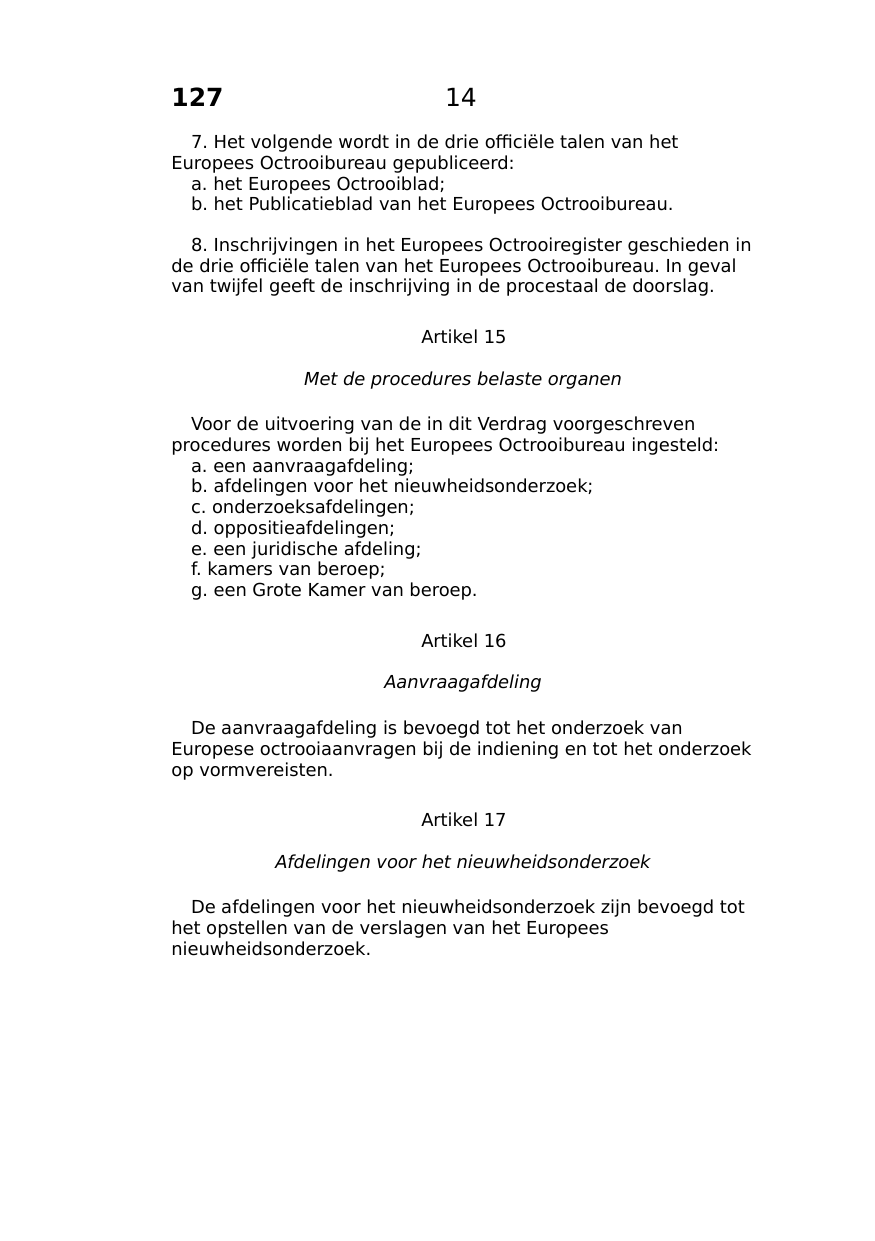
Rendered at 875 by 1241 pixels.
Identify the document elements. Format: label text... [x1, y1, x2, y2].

text Voor de uitvoering van de in dit Verdrag voorgeschreven procedures worden bij het Europees Octrooibureau ingesteld: [171, 414, 756, 456]
text e. een juridische afdeling; [171, 538, 756, 559]
text b. het Publicatieblad van het Europees Octrooibureau. [171, 194, 756, 215]
text c. onderzoeksafdelingen; [171, 497, 756, 518]
text f. kamers van beroep; [171, 559, 756, 580]
subtitle Artikel 16 Aanvraagafdeling [171, 631, 756, 693]
text De afdelingen voor het nieuwheidsonderzoek zijn bevoegd tot het opstellen van de verslagen van het Europees nieuwheidsonderzoek. [171, 897, 756, 959]
text d. oppositieafdelingen; [171, 518, 756, 538]
text De aanvraagafdeling is bevoegd tot het onderzoek van Europese octrooiaanvragen bij de indiening en tot het onderzoek op vormvereisten. [171, 718, 756, 780]
text b. afdelingen voor het nieuwheidsonderzoek; [171, 476, 756, 497]
text 7. Het volgende wordt in de drie officiële talen van het Europees Octrooibureau gepubliceerd: [171, 132, 756, 173]
text 8. Inschrijvingen in het Europees Octrooiregister geschieden in de drie officiële talen van het Europees Octrooibureau. In geval van twijfel geeft de inschrijving in de procestaal de doorslag. [171, 235, 756, 297]
subtitle Artikel 15 Met de procedures belaste organen [171, 327, 756, 389]
text a. een aanvraagafdeling; [171, 456, 756, 476]
text g. een Grote Kamer van beroep. [171, 580, 756, 601]
text a. het Europees Octrooiblad; [171, 173, 756, 194]
subtitle Artikel 17 Afdelingen voor het nieuwheidsonderzoek [171, 810, 756, 872]
